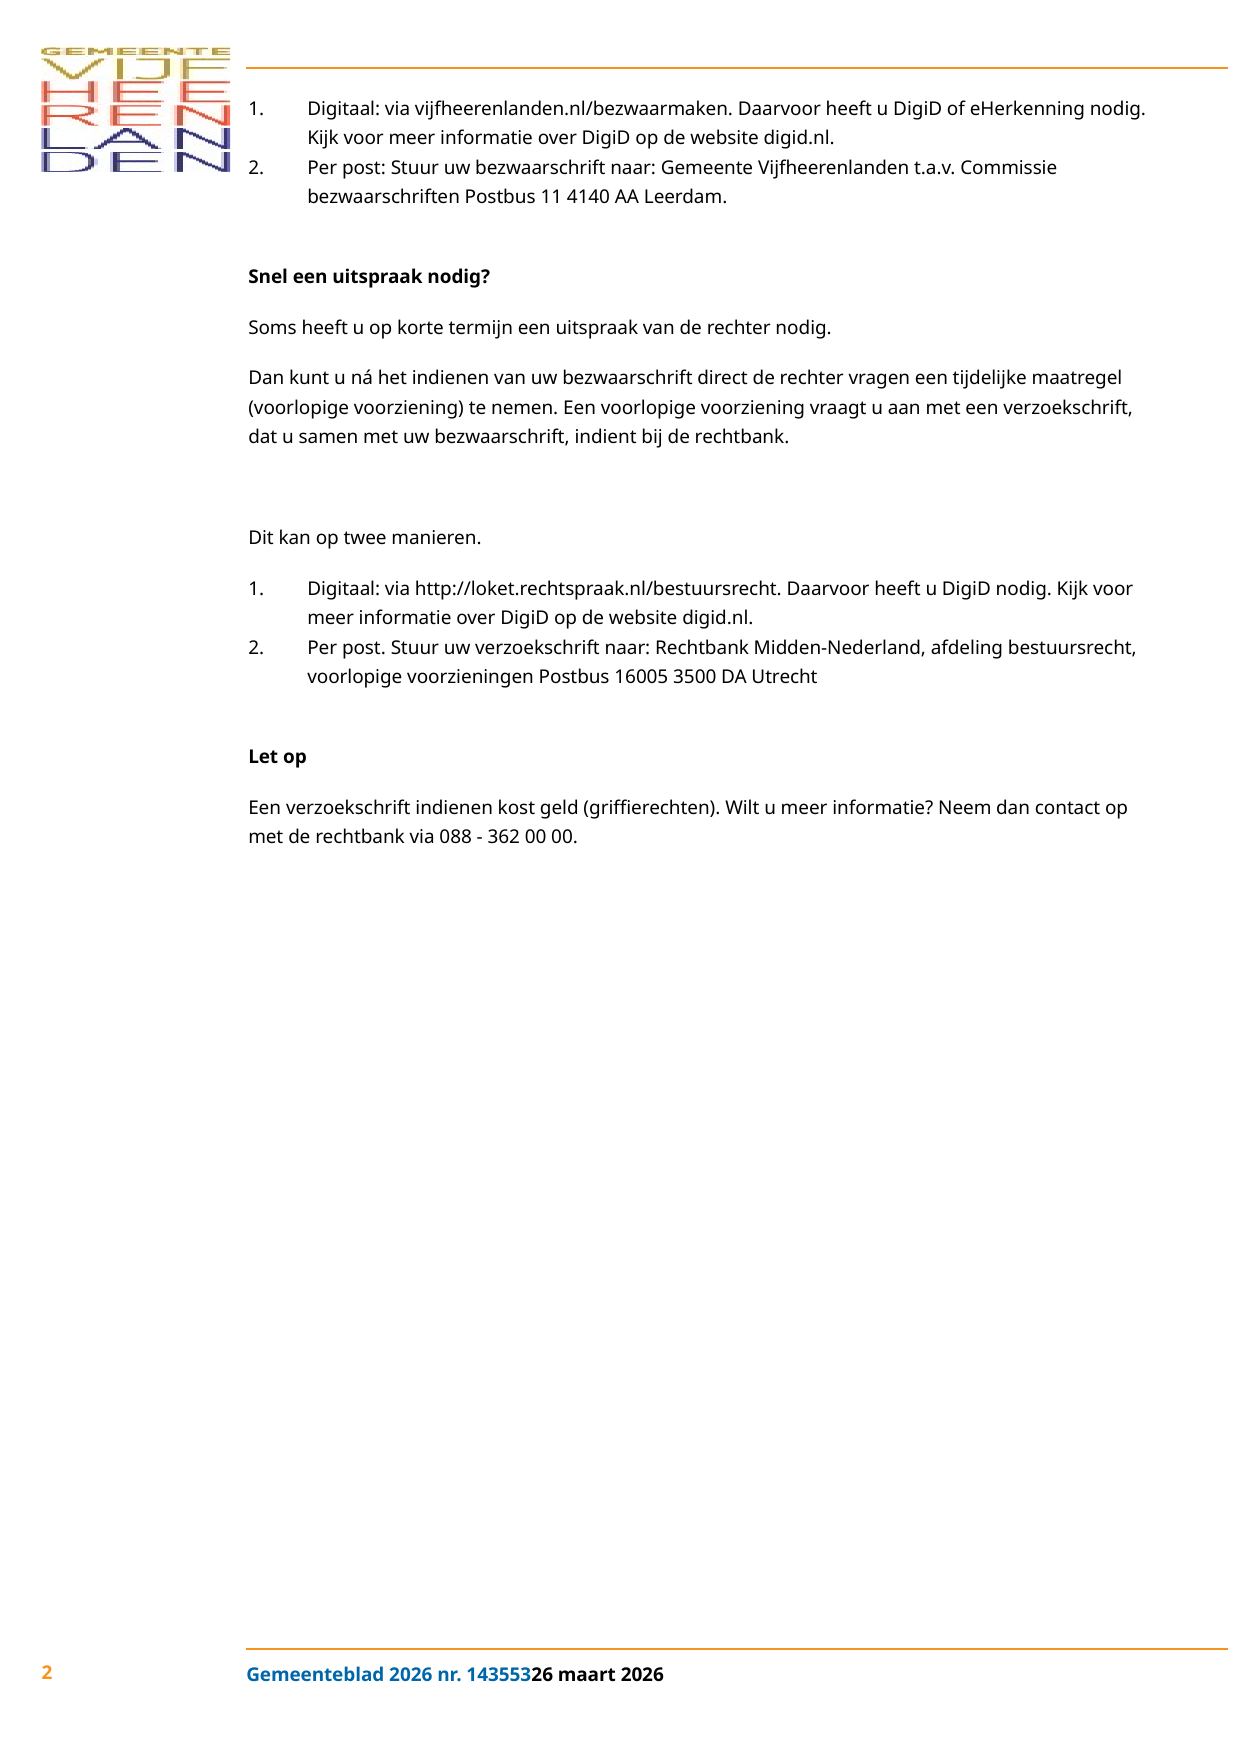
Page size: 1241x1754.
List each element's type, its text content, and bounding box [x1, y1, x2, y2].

list Digitaal: via http://loket.rechtspraak.nl/bestuursrecht. Daarvoor heeft u DigiD nodig. Kijk voor meer informatie over DigiD op de website digid.nl. [248, 575, 1152, 630]
text Dit kan op twee manieren. [248, 524, 1152, 550]
text Soms heeft u op korte termijn een uitspraak van de rechter nodig. [248, 314, 1152, 340]
list Per post: Stuur uw bezwaarschrift naar: Gemeente Vijfheerenlanden t.a.v. Commissie bezwaarschriften Postbus 11 4140 AA Leerdam. [248, 154, 1152, 209]
picture [41, 47, 231, 172]
list Digitaal: via vijfheerenlanden.nl/bezwaarmaken. Daarvoor heeft u DigiD of eHerkenning nodig. Kijk voor meer informatie over DigiD op de website digid.nl. [248, 95, 1152, 150]
text Dan kunt u ná het indienen van uw bezwaarschrift direct de rechter vragen een tijdelijke maatregel (voorlopige voorziening) te nemen. Een voorlopige voorziening vraagt u aan met een verzoekschrift, dat u samen met uw bezwaarschrift, indient bij de rechtbank. [248, 364, 1152, 449]
text Een verzoekschrift indienen kost geld (griffierechten). Wilt u meer informatie? Neem dan contact op met de rechtbank via 088 - 362 00 00. [248, 794, 1152, 849]
text Snel een uitspraak nodig? [248, 263, 1152, 289]
list Per post. Stuur uw verzoekschrift naar: Rechtbank Midden-Nederland, afdeling bestuursrecht, voorlopige voorzieningen Postbus 16005 3500 DA Utrecht [248, 634, 1152, 689]
text Let op [248, 743, 1152, 769]
